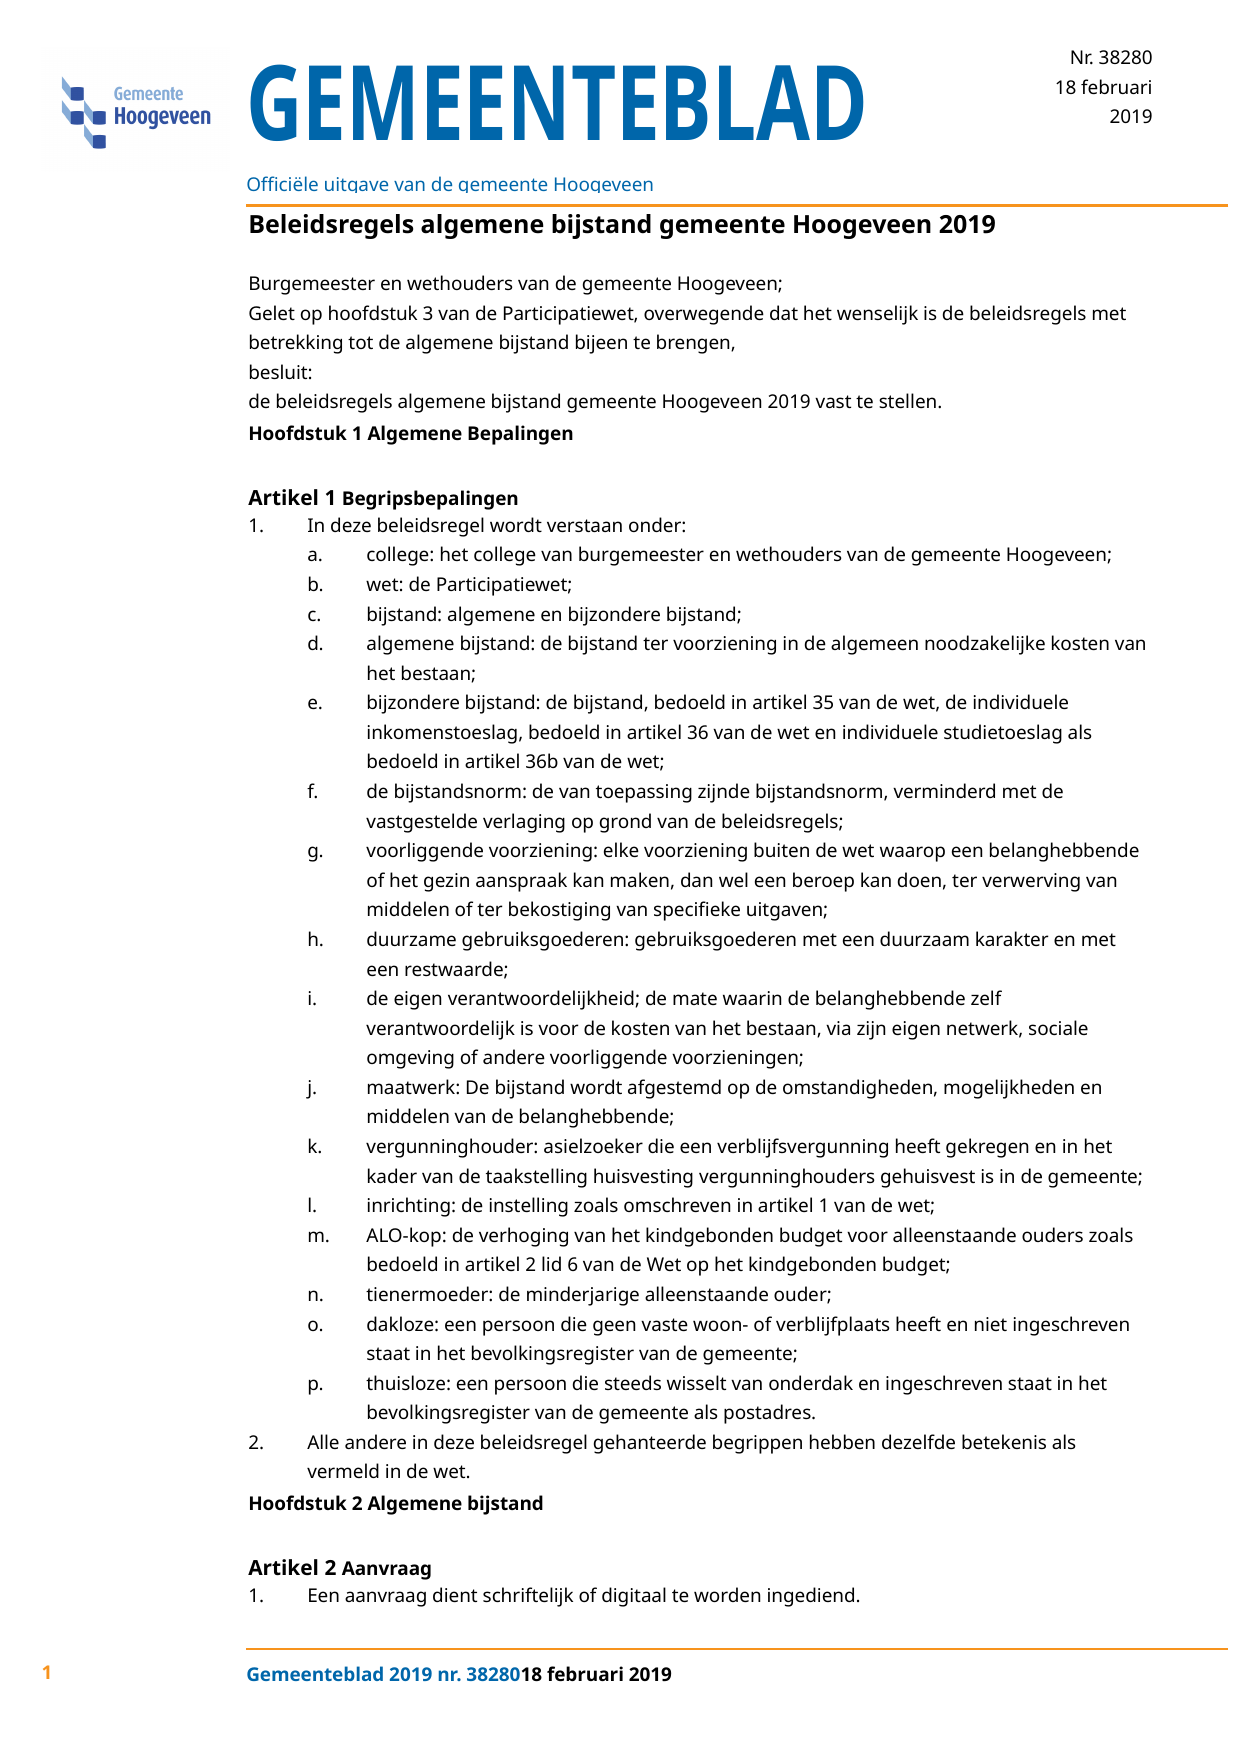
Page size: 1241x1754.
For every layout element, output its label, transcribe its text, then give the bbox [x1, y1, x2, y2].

text Burgemeester en wethouders van de gemeente Hoogeveen; [248, 270, 1152, 296]
list Alle andere in deze beleidsregel gehanteerde begrippen hebben dezelfde betekenis als vermeld in de wet. [248, 1429, 1152, 1484]
list thuisloze: een persoon die steeds wisselt van onderdak en ingeschreven staat in het bevolkingsregister van de gemeente als postadres. [307, 1370, 1152, 1425]
list tienermoeder: de minderjarige alleenstaande ouder; [307, 1281, 1152, 1307]
text Hoofdstuk 1 Algemene Bepalingen [248, 418, 1152, 447]
list maatwerk: De bijstand wordt afgestemd op de omstandigheden, mogelijkheden en middelen van de belanghebbende; [307, 1074, 1152, 1129]
list ALO-kop: de verhoging van het kindgebonden budget voor alleenstaande ouders zoals bedoeld in artikel 2 lid 6 van de Wet op het kindgebonden budget; [307, 1222, 1152, 1277]
list college: het college van burgemeester en wethouders van de gemeente Hoogeveen; [307, 542, 1152, 567]
text Gelet op hoofdstuk 3 van de Participatiewet, overwegende dat het wenselijk is de beleidsregels met betrekking tot de algemene bijstand bijeen te brengen, [248, 300, 1152, 355]
list inrichting: de instelling zoals omschreven in artikel 1 van de wet; [307, 1192, 1152, 1218]
list duurzame gebruiksgoederen: gebruiksgoederen met een duurzaam karakter en met een restwaarde; [307, 926, 1152, 981]
list wet: de Participatiewet; [307, 571, 1152, 597]
text Artikel 1 Begripsbepalingen [248, 483, 1152, 512]
list de eigen verantwoordelijkheid; de mate waarin de belanghebbende zelf verantwoordelijk is voor de kosten van het bestaan, via zijn eigen netwerk, sociale omgeving of andere voorliggende voorzieningen; [307, 985, 1152, 1070]
list de bijstandsnorm: de van toepassing zijnde bijstandsnorm, verminderd met de vastgestelde verlaging op grond van de beleidsregels; [307, 778, 1152, 833]
list bijzondere bijstand: de bijstand, bedoeld in artikel 35 van de wet, de individuele inkomenstoeslag, bedoeld in artikel 36 van de wet en individuele studietoeslag als bedoeld in artikel 36b van de wet; [307, 689, 1152, 774]
text Hoofdstuk 2 Algemene bijstand [248, 1488, 1152, 1517]
list vergunninghouder: asielzoeker die een verblijfsvergunning heeft gekregen en in het kader van de taakstelling huisvesting vergunninghouders gehuisvest is in de gemeente; [307, 1133, 1152, 1188]
text Artikel 2 Aanvraag [248, 1553, 1152, 1582]
text besluit: [248, 359, 1152, 385]
list dakloze: een persoon die geen vaste woon- of verblijfplaats heeft en niet ingeschreven staat in het bevolkingsregister van de gemeente; [307, 1311, 1152, 1366]
list algemene bijstand: de bijstand ter voorziening in de algemeen noodzakelijke kosten van het bestaan; [307, 630, 1152, 686]
list voorliggende voorziening: elke voorziening buiten de wet waarop een belanghebbende of het gezin aanspraak kan maken, dan wel een beroep kan doen, ter verwerving van middelen of ter bekostiging van specifieke uitgaven; [307, 837, 1152, 922]
text de beleidsregels algemene bijstand gemeente Hoogeveen 2019 vast te stellen. [248, 389, 1152, 414]
list In deze beleidsregel wordt verstaan onder: [248, 512, 1152, 538]
list Een aanvraag dient schriftelijk of digitaal te worden ingediend. [248, 1582, 1152, 1608]
list bijstand: algemene en bijzondere bijstand; [307, 601, 1152, 626]
picture [41, 47, 231, 172]
text Beleidsregels algemene bijstand gemeente Hoogeveen 2019 [248, 207, 1152, 241]
